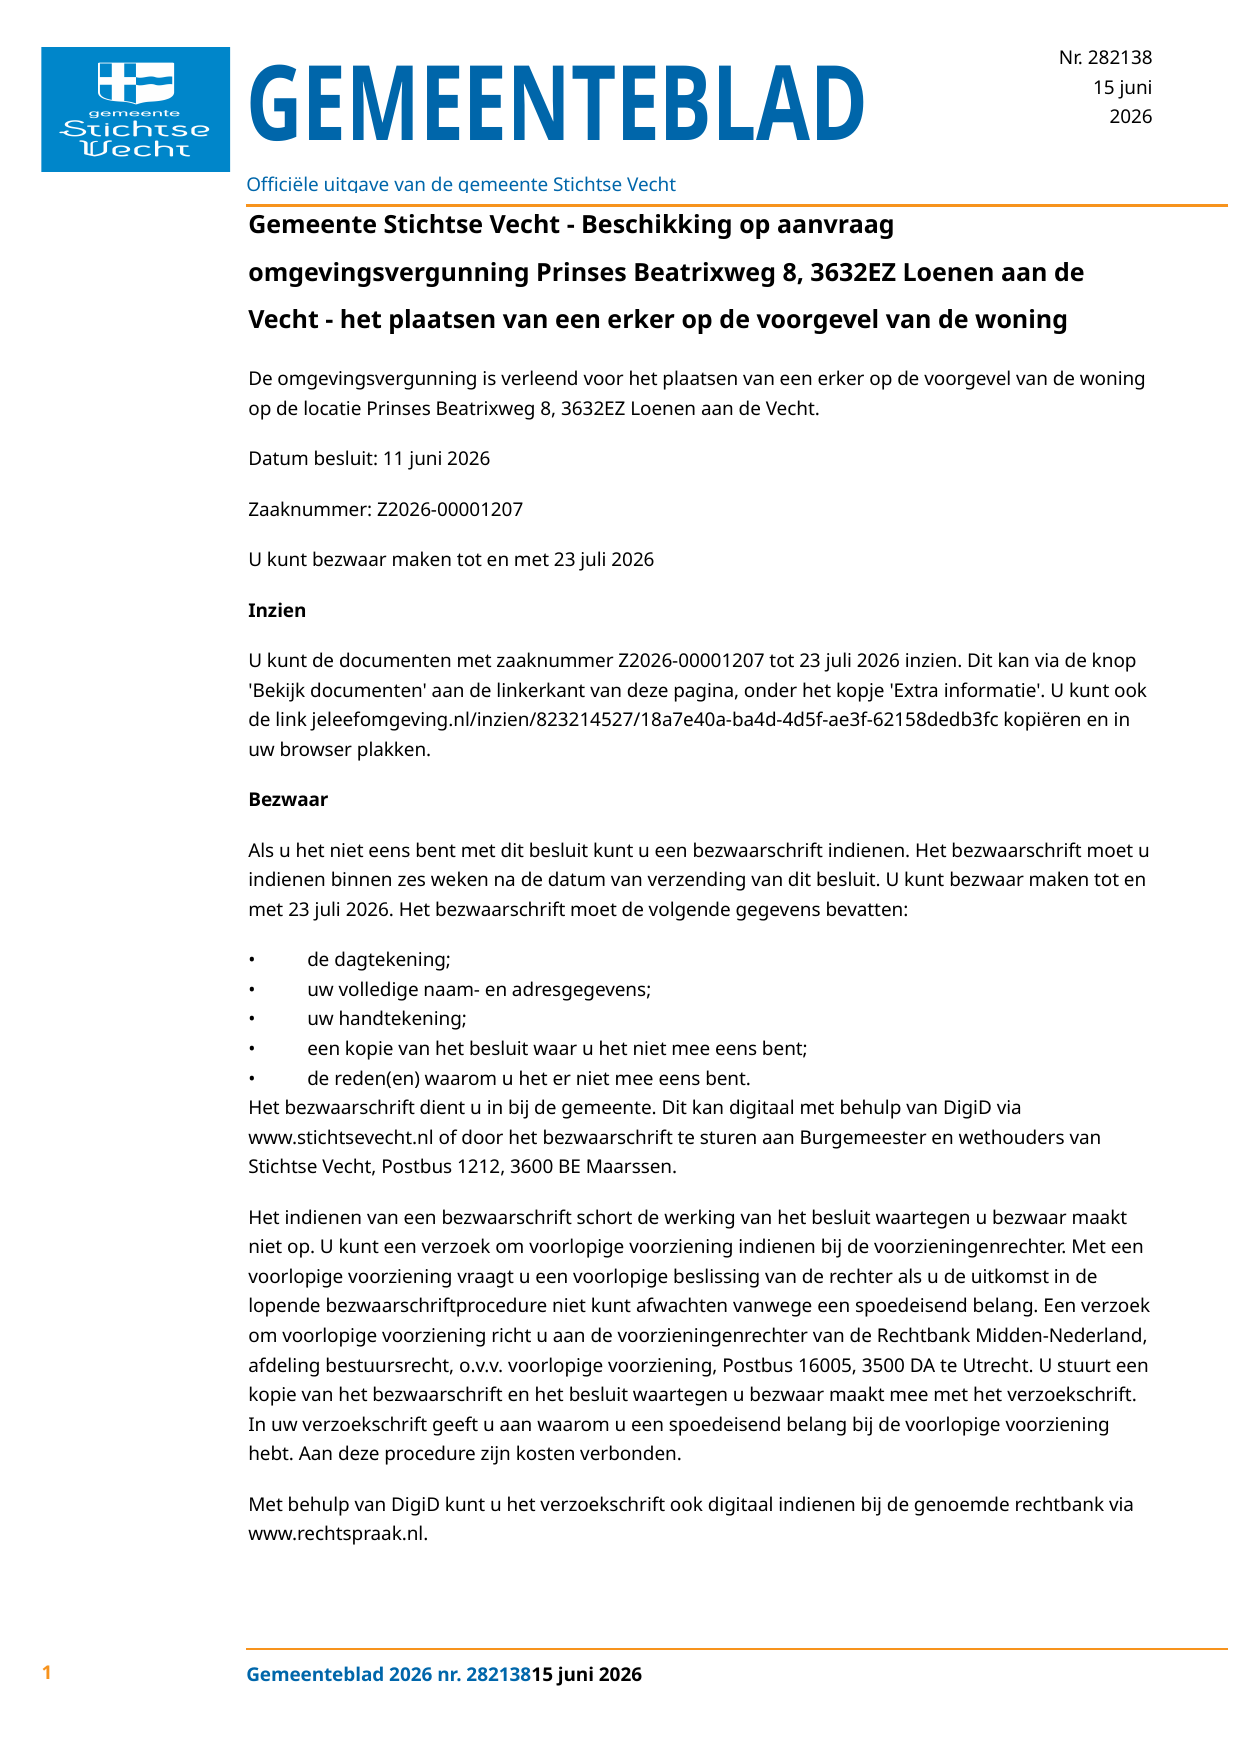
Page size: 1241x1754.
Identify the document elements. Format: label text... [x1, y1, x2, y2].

list de dagtekening; [248, 946, 1152, 972]
list een kopie van het besluit waar u het niet mee eens bent; [248, 1035, 1152, 1061]
text Datum besluit: 11 juni 2026 [248, 446, 1152, 471]
text Het bezwaarschrift dient u in bij de gemeente. Dit kan digitaal met behulp van DigiD via www.stichtsevecht.nl of door het bezwaarschrift te sturen aan Burgemeester en wethouders van Stichtse Vecht, Postbus 1212, 3600 BE Maarssen. [248, 1094, 1152, 1179]
text De omgevingsvergunning is verleend voor het plaatsen van een erker op de voorgevel van de woning op de locatie Prinses Beatrixweg 8, 3632EZ Loenen aan de Vecht. [248, 366, 1152, 421]
text Gemeente Stichtse Vecht - Beschikking op aanvraag omgevingsvergunning Prinses Beatrixweg 8, 3632EZ Loenen aan de Vecht - het plaatsen van een erker op de voorgevel van de woning [248, 207, 1152, 336]
text Inzien [248, 597, 1152, 622]
text Bezwaar [248, 786, 1152, 812]
text Het indienen van een bezwaarschrift schort de werking van het besluit waartegen u bezwaar maakt niet op. U kunt een verzoek om voorlopige voorziening indienen bij de voorzieningenrechter. Met een voorlopige voorziening vraagt u een voorlopige beslissing van de rechter als u de uitkomst in de lopende bezwaarschriftprocedure niet kunt afwachten vanwege een spoedeisend belang. Een verzoek om voorlopige voorziening richt u aan de voorzieningenrechter van de Rechtbank Midden-Nederland, afdeling bestuursrecht, o.v.v. voorlopige voorziening, Postbus 16005, 3500 DA te Utrecht. U stuurt een kopie van het bezwaarschrift en het besluit waartegen u bezwaar maakt mee met het verzoekschrift. In uw verzoekschrift geeft u aan waarom u een spoedeisend belang bij de voorlopige voorziening hebt. Aan deze procedure zijn kosten verbonden. [248, 1204, 1152, 1466]
list uw handtekening; [248, 1006, 1152, 1031]
picture [137, 63, 174, 103]
text Zaaknummer: Z2026-00001207 [248, 496, 1152, 522]
picture [99, 63, 135, 101]
text U kunt bezwaar maken tot en met 23 juli 2026 [248, 546, 1152, 572]
text Met behulp van DigiD kunt u het verzoekschrift ook digitaal indienen bij de genoemde rechtbank via www.rechtspraak.nl. [248, 1491, 1152, 1546]
text Als u het niet eens bent met dit besluit kunt u een bezwaarschrift indienen. Het bezwaarschrift moet u indienen binnen zes weken na de datum van verzending van dit besluit. U kunt bezwaar maken tot en met 23 juli 2026. Het bezwaarschrift moet de volgende gegevens bevatten: [248, 837, 1152, 922]
list uw volledige naam- en adresgegevens; [248, 976, 1152, 1002]
text U kunt de documenten met zaaknummer Z2026-00001207 tot 23 juli 2026 inzien. Dit kan via de knop 'Bekijk documenten' aan de linkerkant van deze pagina, onder het kopje 'Extra informatie'. U kunt ook de link jeleefomgeving.nl/inzien/823214527/18a7e40a-ba4d-4d5f-ae3f-62158dedb3fc kopiëren en in uw browser plakken. [248, 647, 1152, 762]
list de reden(en) waarom u het er niet mee eens bent. [248, 1065, 1152, 1090]
